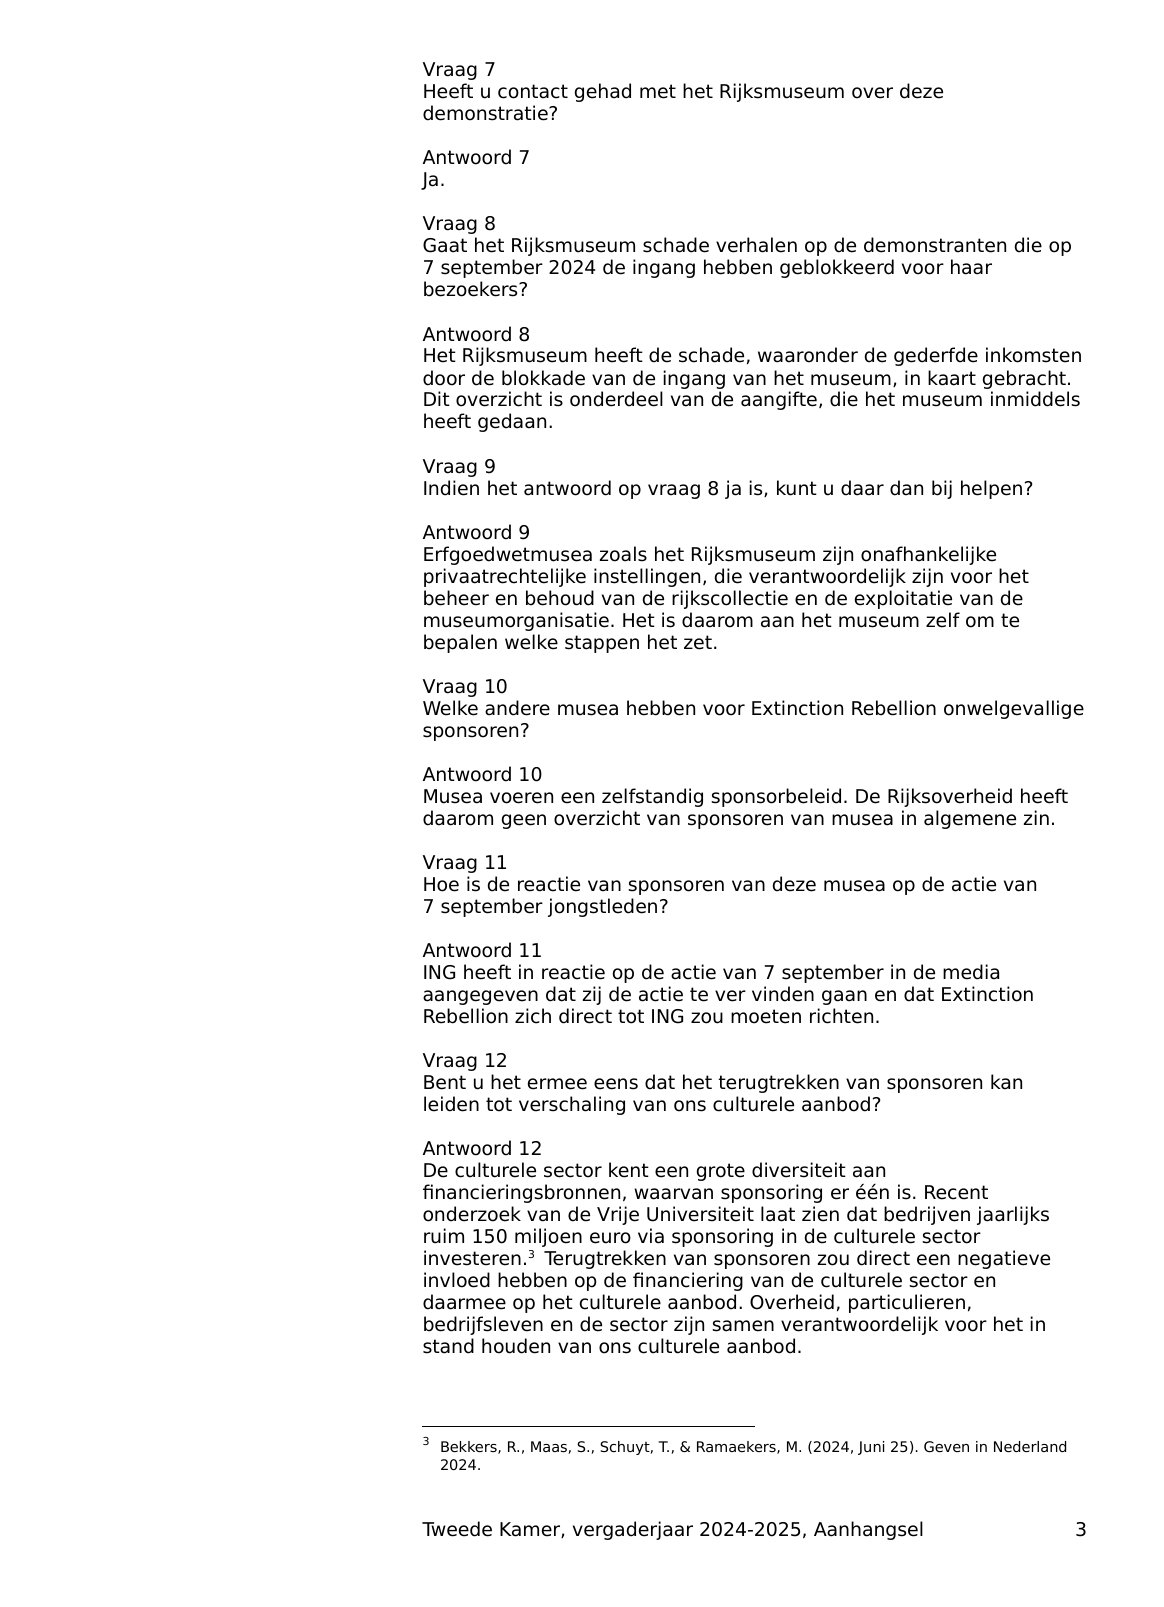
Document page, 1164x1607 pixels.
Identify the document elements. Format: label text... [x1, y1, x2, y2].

text Vraag 7 [422, 59, 1087, 81]
text Antwoord 11 [422, 940, 1087, 962]
text ING heeft in reactie op de actie van 7 september in de media aangegeven dat zij de actie te ver vinden gaan en dat Extinction Rebellion zich direct tot ING zou moeten richten. [422, 962, 1087, 1028]
text Vraag 11 [422, 852, 1087, 874]
text Het Rijksmuseum heeft de schade, waaronder de gederfde inkomsten door de blokkade van de ingang van het museum, in kaart gebracht. Dit overzicht is onderdeel van de aangifte, die het museum inmiddels heeft gedaan. [422, 345, 1087, 433]
text Vraag 12 [422, 1050, 1087, 1072]
text Erfgoedwetmusea zoals het Rijksmuseum zijn onafhankelijke privaatrechtelijke instellingen, die verantwoordelijk zijn voor het beheer en behoud van de rijkscollectie en de exploitatie van de museumorganisatie. Het is daarom aan het museum zelf om te bepalen welke stappen het zet. [422, 544, 1087, 653]
text Hoe is de reactie van sponsoren van deze musea op de actie van 7 september jongstleden? [422, 874, 1087, 918]
text Musea voeren een zelfstandig sponsorbeleid. De Rijksoverheid heeft daarom geen overzicht van sponsoren van musea in algemene zin. [422, 786, 1087, 830]
text Bent u het ermee eens dat het terugtrekken van sponsoren kan leiden tot verschaling van ons culturele aanbod? [422, 1072, 1087, 1116]
text Antwoord 12 [422, 1138, 1087, 1160]
text Vraag 9 [422, 456, 1087, 477]
text Welke andere musea hebben voor Extinction Rebellion onwelgevallige sponsoren? [422, 698, 1087, 742]
text Antwoord 10 [422, 764, 1087, 786]
text Antwoord 9 [422, 522, 1087, 544]
text Bekkers, R., Maas, S., Schuyt, T., & Ramaekers, M. (2024, Juni 25). Geven in Nederland 2024. [422, 1435, 1087, 1474]
text Gaat het Rijksmuseum schade verhalen op de demonstranten die op 7 september 2024 de ingang hebben geblokkeerd voor haar bezoekers? [422, 235, 1087, 301]
text Antwoord 7 [422, 147, 1087, 169]
text Heeft u contact gehad met het Rijksmuseum over deze demonstratie? [422, 81, 1087, 125]
text Indien het antwoord op vraag 8 ja is, kunt u daar dan bij helpen? [422, 477, 1087, 499]
text De culturele sector kent een grote diversiteit aan financieringsbronnen, waarvan sponsoring er één is. Recent onderzoek van de Vrije Universiteit laat zien dat bedrijven jaarlijks ruim 150 miljoen euro via sponsoring in de culturele sector investeren. Terugtrekken van sponsoren zou direct een negatieve invloed hebben op de financiering van de culturele sector en daarmee op het culturele aanbod. Overheid, particulieren, bedrijfsleven en de sector zijn samen verantwoordelijk voor het in stand houden van ons culturele aanbod. [422, 1160, 1087, 1358]
text Antwoord 8 [422, 323, 1087, 345]
text Vraag 10 [422, 676, 1087, 698]
text Vraag 8 [422, 213, 1087, 235]
text Ja. [422, 169, 1087, 191]
